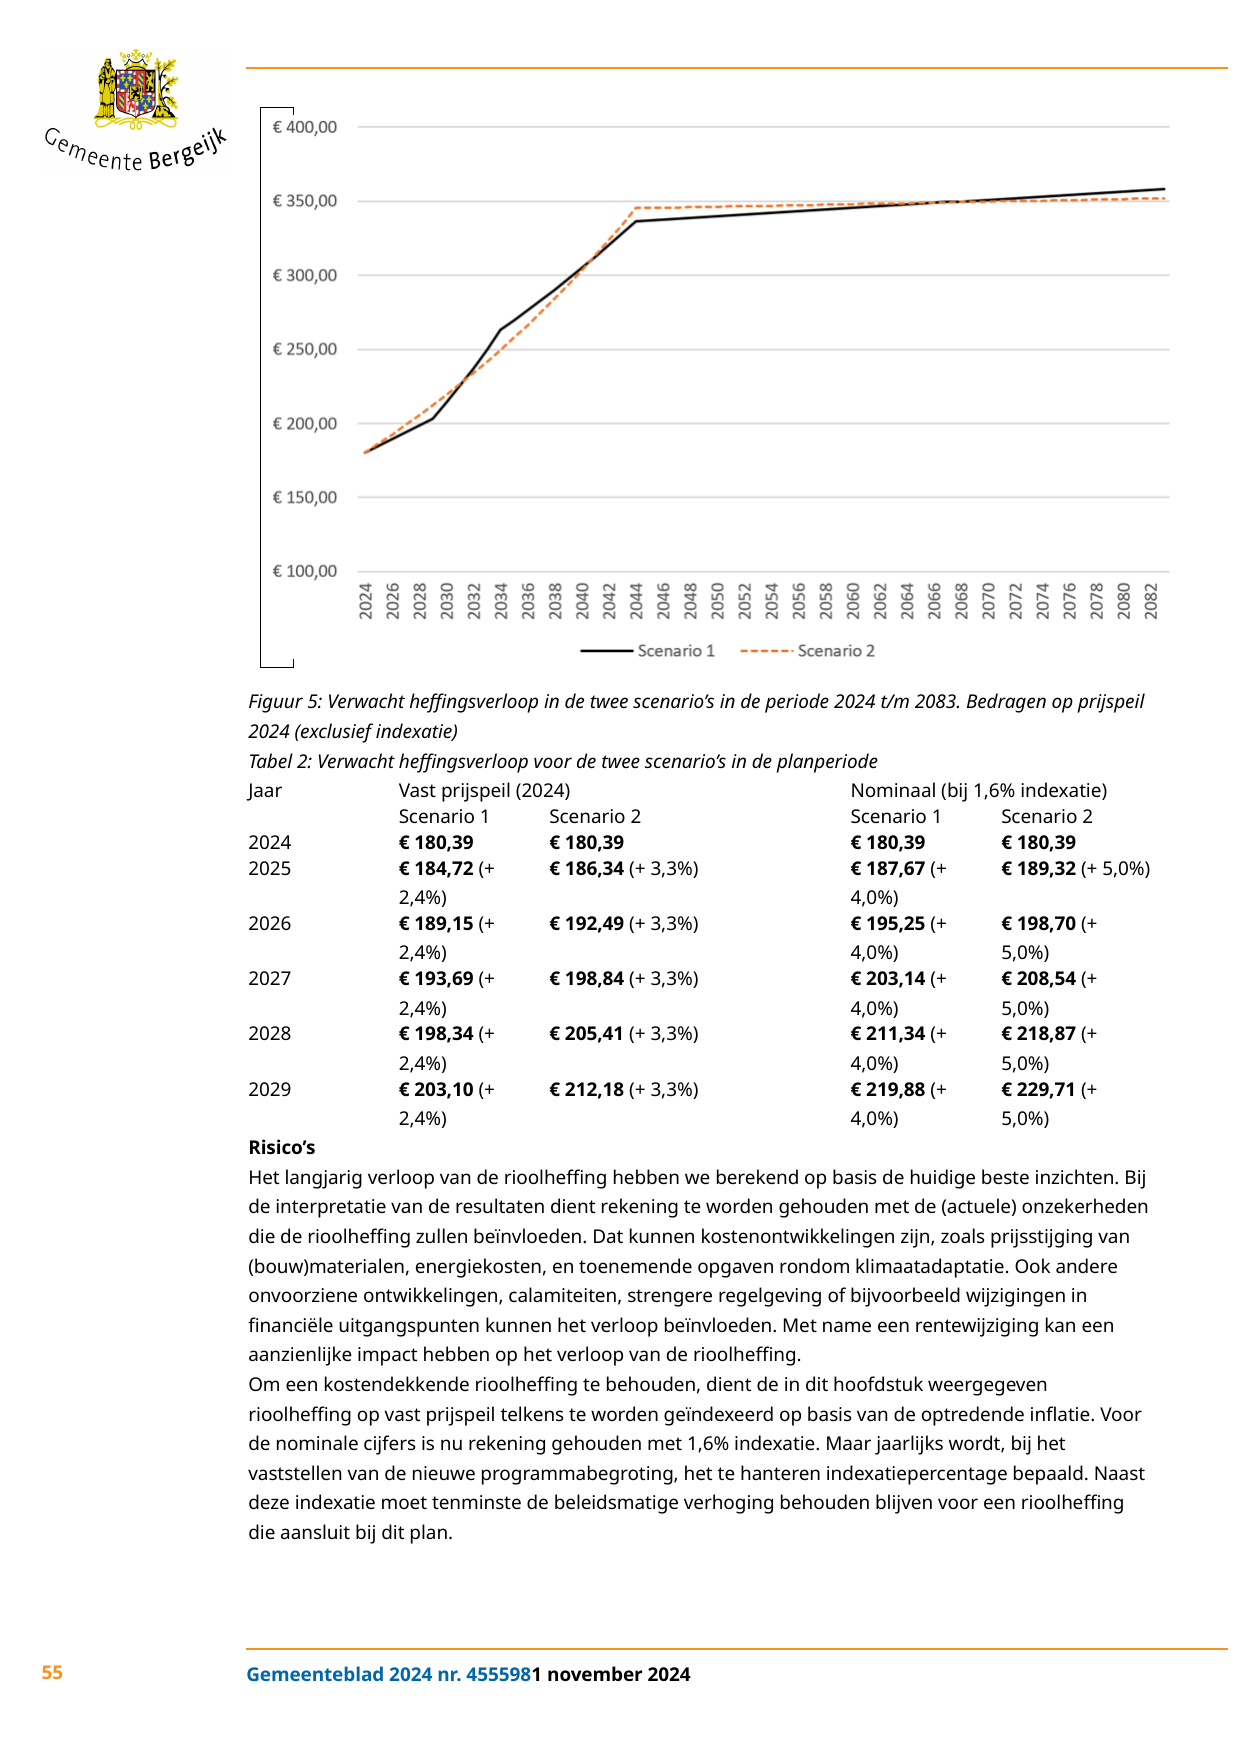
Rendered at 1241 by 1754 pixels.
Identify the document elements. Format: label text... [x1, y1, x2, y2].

picture [268, 115, 1173, 659]
table_cell € 192,49 (+ 3,3%) [549, 910, 850, 965]
table_cell Scenario 2 [549, 803, 700, 829]
table_cell 2027 [248, 965, 398, 1021]
table_cell € 229,71 (+ 5,0%) [1001, 1076, 1152, 1131]
table_cell [700, 803, 850, 829]
text Figuur 5: Verwacht heffingsverloop in de twee scenario’s in de periode 2024 t/m 2083. Bedragen op prijspeil 2024 (exclusief indexatie) [248, 689, 1152, 744]
table_cell Scenario 2 [1001, 803, 1152, 829]
table_cell [248, 803, 398, 829]
table_cell € 186,34 (+ 3,3%) [549, 855, 850, 910]
table_header Jaar [248, 778, 398, 803]
table_cell € 193,69 (+ 2,4%) [399, 965, 549, 1021]
table_cell Scenario 1 [850, 803, 1001, 829]
table_cell € 218,87 (+ 5,0%) [1001, 1021, 1152, 1076]
picture [41, 47, 231, 172]
table_cell € 205,41 (+ 3,3%) [549, 1021, 850, 1076]
table_cell 2025 [248, 855, 398, 910]
table_cell € 211,34 (+ 4,0%) [850, 1021, 1001, 1076]
table_cell € 189,15 (+ 2,4%) [399, 910, 549, 965]
table_cell 2028 [248, 1021, 398, 1076]
table_cell € 219,88 (+ 4,0%) [850, 1076, 1001, 1131]
table_cell € 198,84 (+ 3,3%) [549, 965, 850, 1021]
table_cell € 195,25 (+ 4,0%) [850, 910, 1001, 965]
table_cell € 198,70 (+ 5,0%) [1001, 910, 1152, 965]
table_cell € 180,39 [399, 829, 549, 855]
table_cell € 180,39 [1001, 829, 1152, 855]
table_cell € 180,39 [850, 829, 1001, 855]
table_header Nominaal (bij 1,6% indexatie) [850, 778, 1152, 803]
table_cell € 184,72 (+ 2,4%) [399, 855, 549, 910]
table_cell € 212,18 (+ 3,3%) [549, 1076, 850, 1131]
table_cell 2024 [248, 829, 398, 855]
table_cell € 189,32 (+ 5,0%) [1001, 855, 1152, 910]
table_cell € 208,54 (+ 5,0%) [1001, 965, 1152, 1021]
table_cell € 203,14 (+ 4,0%) [850, 965, 1001, 1021]
table_header Vast prijspeil (2024) [399, 778, 850, 803]
text Om een kostendekkende rioolheffing te behouden, dient de in dit hoofdstuk weergegeven rioolheffing op vast prijspeil telkens te worden geïndexeerd op basis van de optredende inflatie. Voor de nominale cijfers is nu rekening gehouden met 1,6% indexatie. Maar jaarlijks wordt, bij het vaststellen van de nieuwe programmabegroting, het te hanteren indexatiepercentage bepaald. Naast deze indexatie moet tenminste de beleidsmatige verhoging behouden blijven voor een rioolheffing die aansluit bij dit plan. [248, 1371, 1152, 1545]
table_cell € 180,39 [549, 829, 850, 855]
text Risico’s [248, 1134, 1152, 1160]
table_cell 2026 [248, 910, 398, 965]
table_cell Scenario 1 [399, 803, 549, 829]
table_cell € 198,34 (+ 2,4%) [399, 1021, 549, 1076]
table_cell € 187,67 (+ 4,0%) [850, 855, 1001, 910]
table_cell € 203,10 (+ 2,4%) [399, 1076, 549, 1131]
text Tabel 2: Verwacht heffingsverloop voor de twee scenario’s in de planperiode [248, 748, 1152, 773]
text Het langjarig verloop van de rioolheffing hebben we berekend op basis de huidige beste inzichten. Bij de interpretatie van de resultaten dient rekening te worden gehouden met de (actuele) onzekerheden die de rioolheffing zullen beïnvloeden. Dat kunnen kostenontwikkelingen zijn, zoals prijsstijging van (bouw)materialen, energiekosten, en toenemende opgaven rondom klimaatadaptatie. Ook andere onvoorziene ontwikkelingen, calamiteiten, strengere regelgeving of bijvoorbeeld wijzigingen in financiële uitgangspunten kunnen het verloop beïnvloeden. Met name een rentewijziging kan een aanzienlijke impact hebben op het verloop van de rioolheffing. [248, 1164, 1152, 1367]
table_cell 2029 [248, 1076, 398, 1131]
